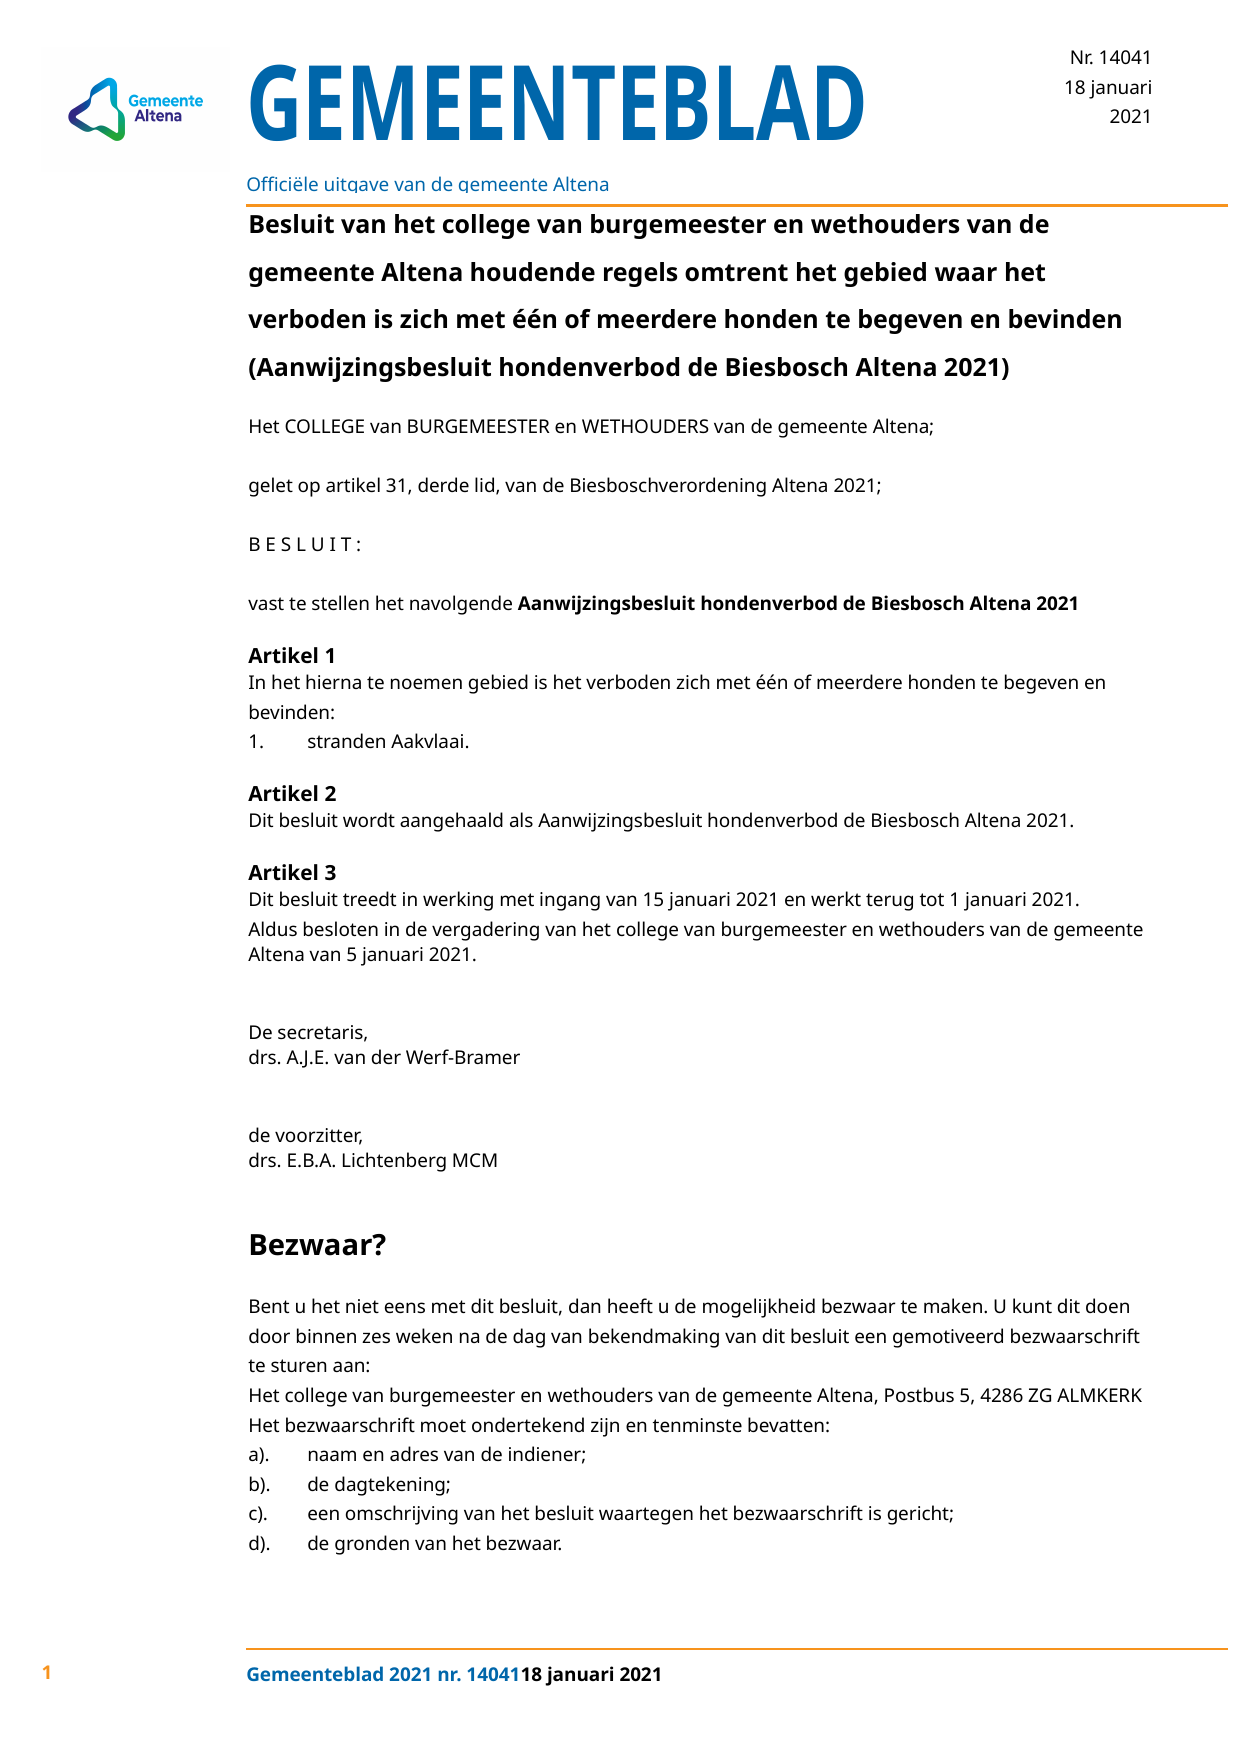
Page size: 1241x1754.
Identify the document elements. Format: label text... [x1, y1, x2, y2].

text gelet op artikel 31, derde lid, van de Biesboschverordening Altena 2021; [248, 472, 1152, 498]
list een omschrijving van het besluit waartegen het bezwaarschrift is gericht; [248, 1501, 1152, 1526]
text Artikel 3 [248, 858, 1152, 886]
text B E S L U I T : [248, 531, 1152, 557]
text In het hierna te noemen gebied is het verboden zich met één of meerdere honden te begeven en bevinden: [248, 669, 1152, 725]
text Dit besluit treedt in werking met ingang van 15 januari 2021 en werkt terug tot 1 januari 2021. [248, 886, 1152, 912]
text Het college van burgemeester en wethouders van de gemeente Altena, Postbus 5, 4286 ZG ALMKERK [248, 1382, 1152, 1408]
list de gronden van het bezwaar. [248, 1530, 1152, 1556]
text drs. A.J.E. van der Werf-Bramer [248, 1044, 1152, 1070]
list stranden Aakvlaai. [248, 729, 1152, 754]
picture [41, 47, 231, 172]
text Aldus besloten in de vergadering van het college van burgemeester en wethouders van de gemeente Altena van 5 januari 2021. [248, 916, 1152, 967]
text vast te stellen het navolgende Aanwijzingsbesluit hondenverbod de Biesbosch Altena 2021 [248, 591, 1152, 616]
text Artikel 1 [248, 641, 1152, 669]
text Dit besluit wordt aangehaald als Aanwijzingsbesluit hondenverbod de Biesbosch Altena 2021. [248, 807, 1152, 833]
text Bezwaar? [248, 1225, 1152, 1264]
text Bent u het niet eens met dit besluit, dan heeft u de mogelijkheid bezwaar te maken. U kunt dit doen door binnen zes weken na de dag van bekendmaking van dit besluit een gemotiveerd bezwaarschrift te sturen aan: [248, 1293, 1152, 1378]
text Het COLLEGE van BURGEMEESTER en WETHOUDERS van de gemeente Altena; [248, 413, 1152, 439]
list naam en adres van de indiener; [248, 1441, 1152, 1467]
text de voorzitter, [248, 1122, 1152, 1147]
text drs. E.B.A. Lichtenberg MCM [248, 1147, 1152, 1173]
list de dagtekening; [248, 1471, 1152, 1497]
text De secretaris, [248, 1019, 1152, 1044]
text Het bezwaarschrift moet ondertekend zijn en tenminste bevatten: [248, 1412, 1152, 1438]
text Besluit van het college van burgemeester en wethouders van de gemeente Altena houdende regels omtrent het gebied waar het verboden is zich met één of meerdere honden te begeven en bevinden (Aanwijzingsbesluit hondenverbod de Biesbosch Altena 2021) [248, 207, 1152, 384]
text Artikel 2 [248, 779, 1152, 807]
